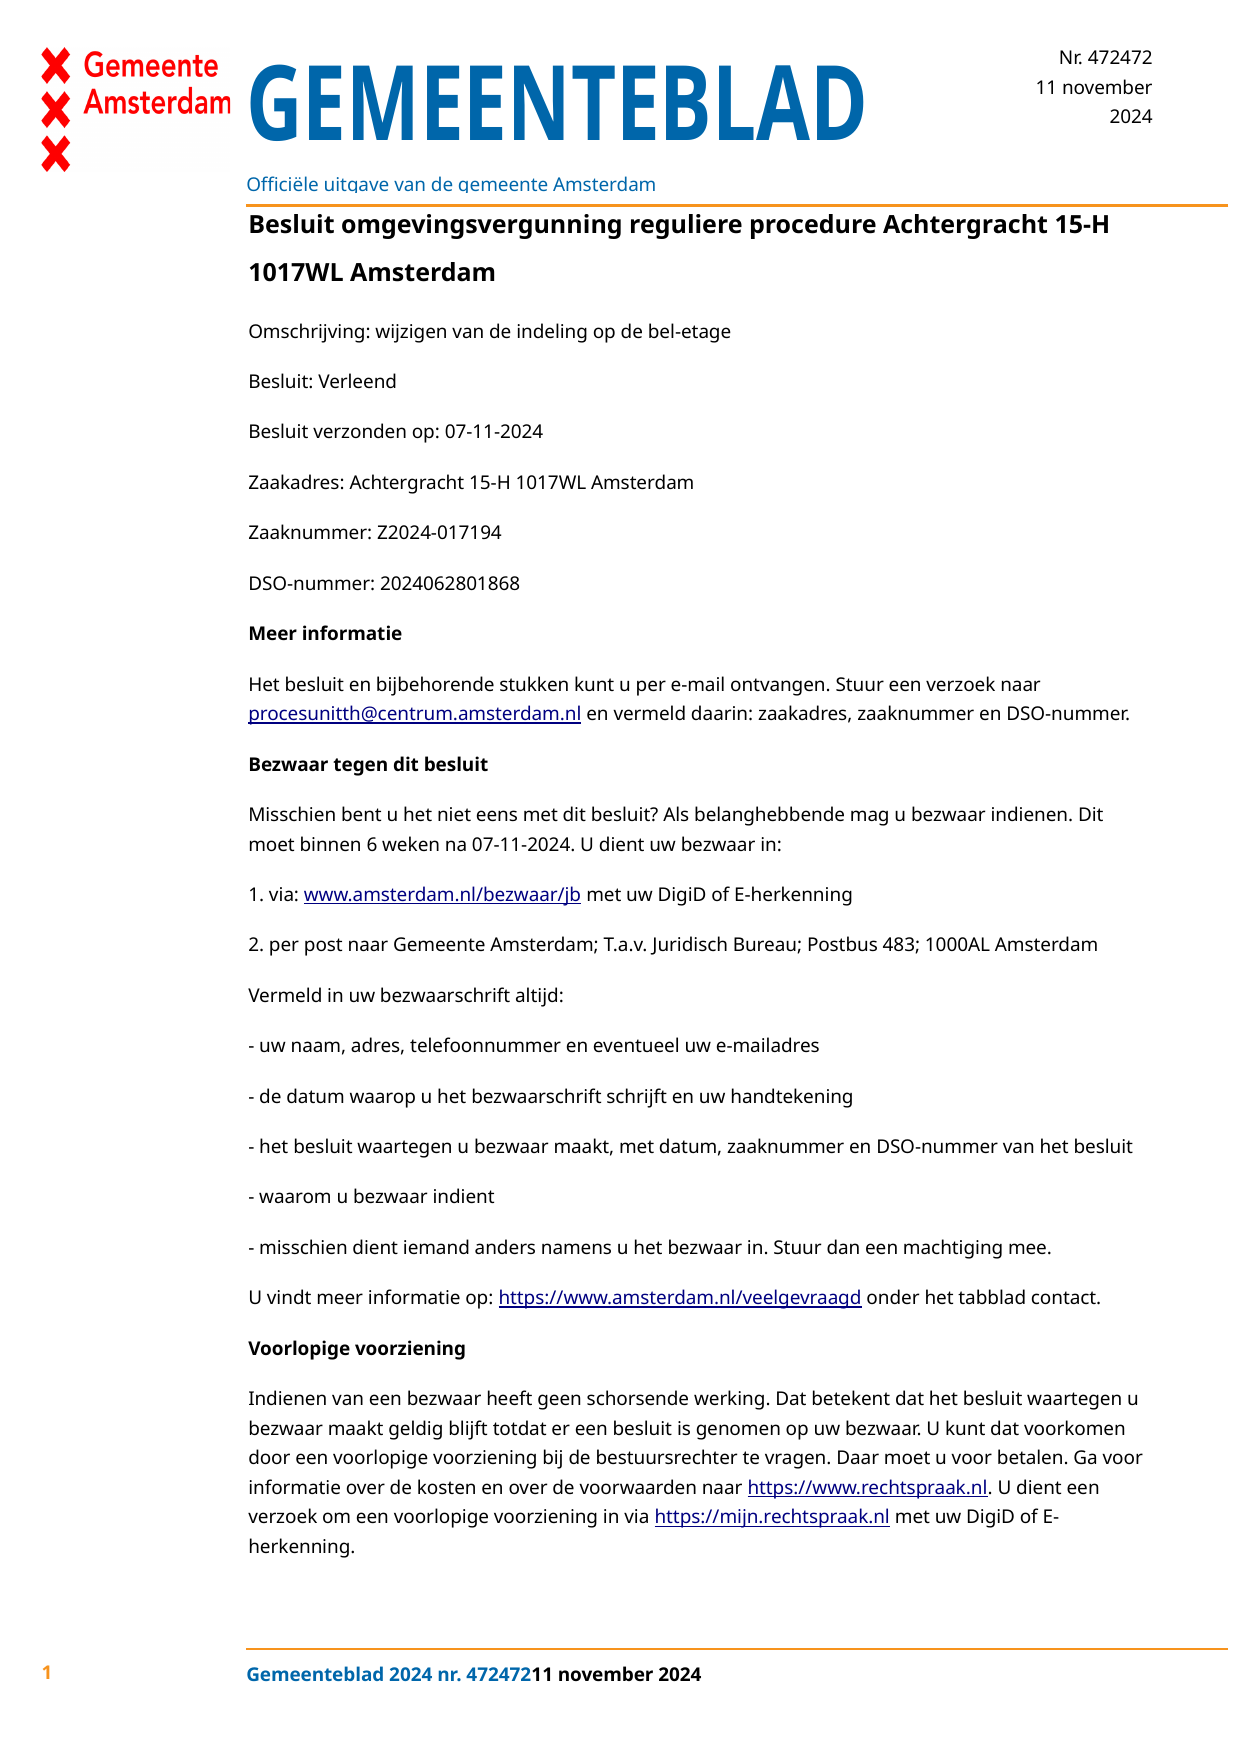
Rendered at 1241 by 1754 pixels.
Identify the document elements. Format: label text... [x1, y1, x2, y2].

text U vindt meer informatie op: https://www.amsterdam.nl/veelgevraagd onder het tabblad contact. [248, 1284, 1152, 1310]
text Indienen van een bezwaar heeft geen schorsende werking. Dat betekent dat het besluit waartegen u bezwaar maakt geldig blijft totdat er een besluit is genomen op uw bezwaar. U kunt dat voorkomen door een voorlopige voorziening bij de bestuursrechter te vragen. Daar moet u voor betalen. Ga voor informatie over de kosten en over de voorwaarden naar https://www.rechtspraak.nl. U dient een verzoek om een voorlopige voorziening in via https://mijn.rechtspraak.nl met uw DigiD of E-herkenning. [248, 1385, 1152, 1559]
text - waarom u bezwaar indient [248, 1184, 1152, 1209]
picture [41, 47, 231, 172]
text Besluit verzonden op: 07-11-2024 [248, 419, 1152, 444]
text 2. per post naar Gemeente Amsterdam; T.a.v. Juridisch Bureau; Postbus 483; 1000AL Amsterdam [248, 932, 1152, 957]
text Besluit omgevingsvergunning reguliere procedure Achtergracht 15-H 1017WL Amsterdam [248, 207, 1152, 288]
text Bezwaar tegen dit besluit [248, 751, 1152, 777]
text Besluit: Verleend [248, 368, 1152, 394]
text Meer informatie [248, 620, 1152, 646]
text Omschrijving: wijzigen van de indeling op de bel-etage [248, 318, 1152, 344]
text - misschien dient iemand anders namens u het bezwaar in. Stuur dan een machtiging mee. [248, 1234, 1152, 1260]
text - het besluit waartegen u bezwaar maakt, met datum, zaaknummer en DSO-nummer van het besluit [248, 1133, 1152, 1159]
text Zaaknummer: Z2024-017194 [248, 519, 1152, 545]
text - de datum waarop u het bezwaarschrift schrijft en uw handtekening [248, 1083, 1152, 1109]
text 1. via: www.amsterdam.nl/bezwaar/jb met uw DigiD of E-herkenning [248, 881, 1152, 907]
text - uw naam, adres, telefoonnummer en eventueel uw e-mailadres [248, 1032, 1152, 1058]
text Het besluit en bijbehorende stukken kunt u per e-mail ontvangen. Stuur een verzoek naar procesunitth@centrum.amsterdam.nl en vermeld daarin: zaakadres, zaaknummer en DSO-nummer. [248, 671, 1152, 726]
text Misschien bent u het niet eens met dit besluit? Als belanghebbende mag u bezwaar indienen. Dit moet binnen 6 weken na 07-11-2024. U dient uw bezwaar in: [248, 801, 1152, 857]
text Zaakadres: Achtergracht 15-H 1017WL Amsterdam [248, 469, 1152, 495]
text Vermeld in uw bezwaarschrift altijd: [248, 982, 1152, 1008]
text Voorlopige voorziening [248, 1335, 1152, 1361]
text DSO-nummer: 2024062801868 [248, 570, 1152, 596]
